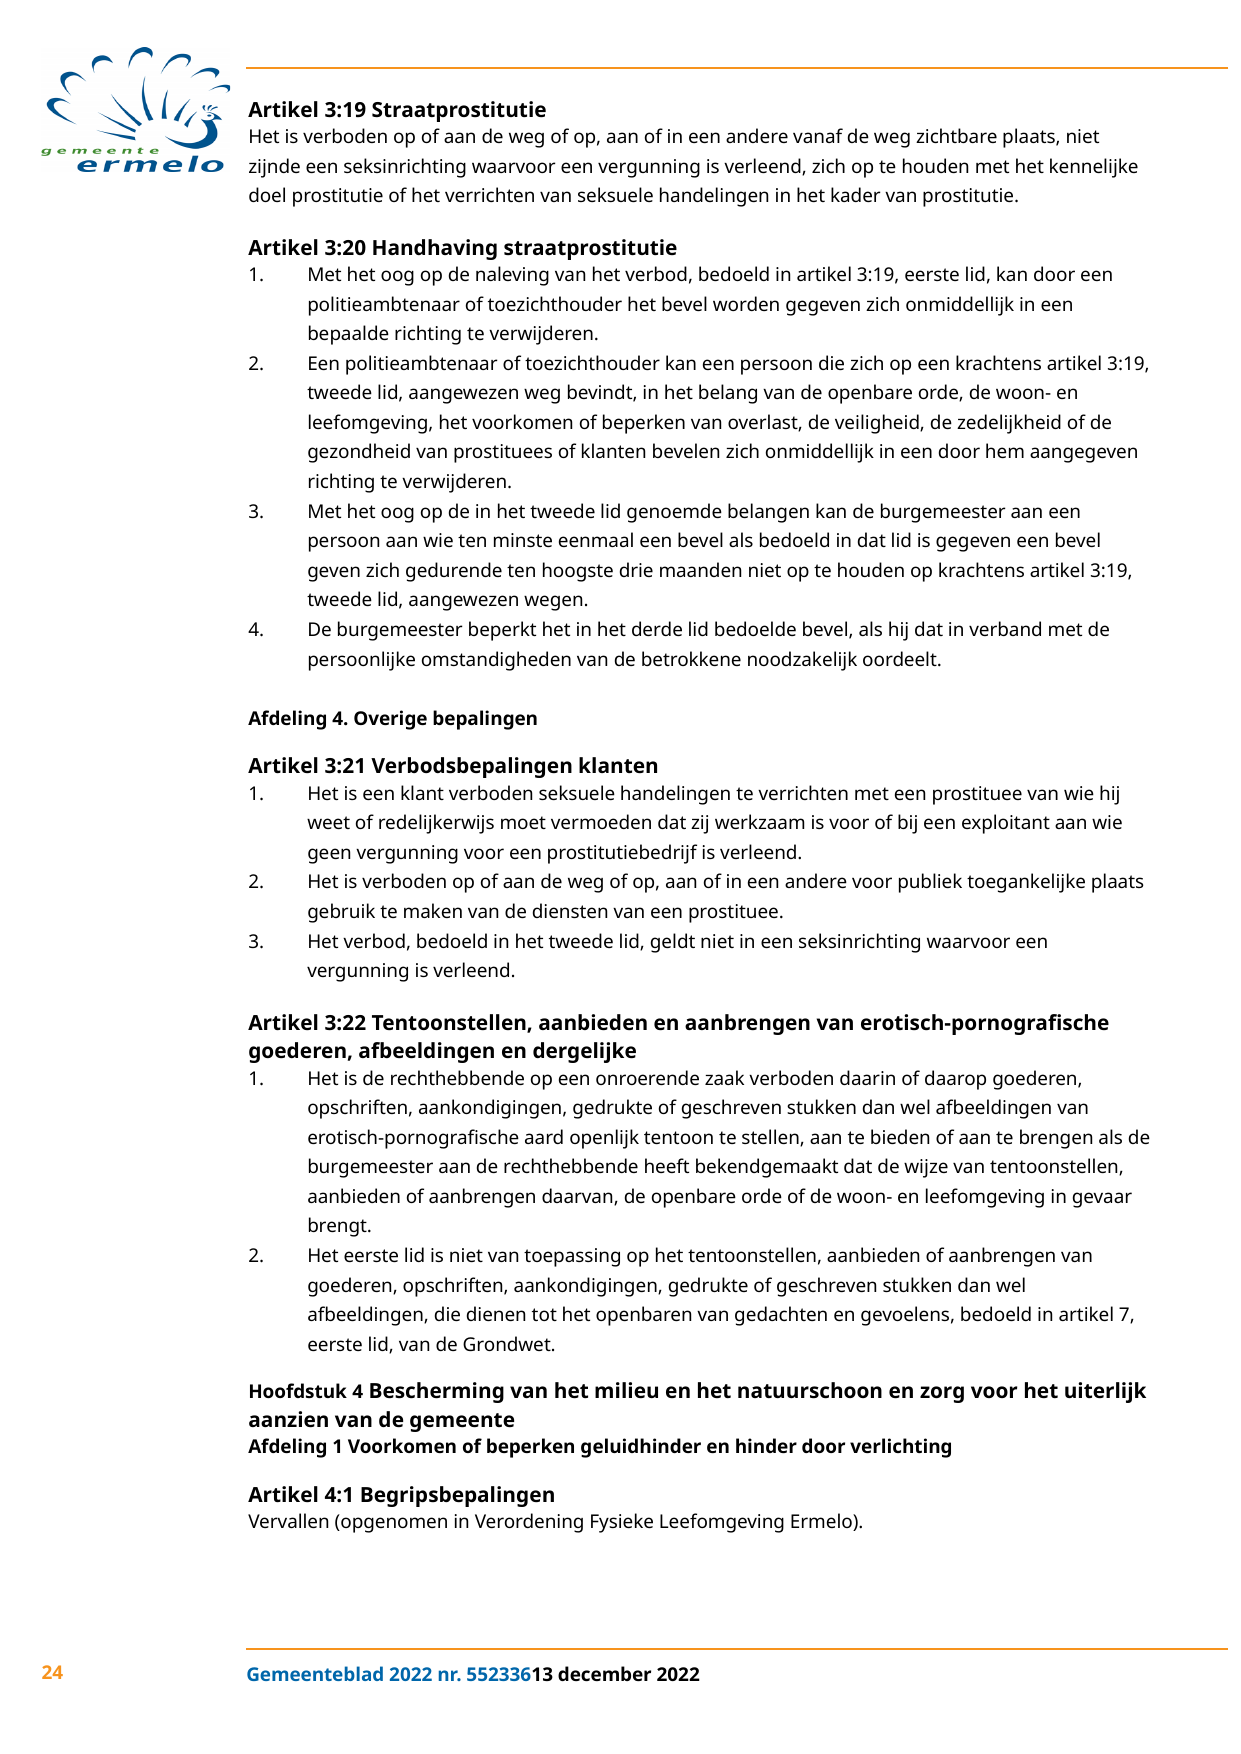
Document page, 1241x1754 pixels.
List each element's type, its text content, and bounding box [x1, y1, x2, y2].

list Een politieambtenaar of toezichthouder kan een persoon die zich op een krachtens artikel 3:19, tweede lid, aangewezen weg bevindt, in het belang van de openbare orde, de woon- en leefomgeving, het voorkomen of beperken van overlast, de veiligheid, de zedelijkheid of de gezondheid van prostituees of klanten bevelen zich onmiddellijk in een door hem aangegeven richting te verwijderen. [248, 350, 1152, 494]
text Artikel 3:20 Handhaving straatprostitutie [248, 233, 1152, 261]
text Artikel 4:1 Begripsbepalingen [248, 1480, 1152, 1508]
text Afdeling 4. Overige bepalingen [248, 705, 1152, 731]
list Het is de rechthebbende op een onroerende zaak verboden daarin of daarop goederen, opschriften, aankondigingen, gedrukte of geschreven stukken dan wel afbeeldingen van erotisch-pornografische aard openlijk tentoon te stellen, aan te bieden of aan te brengen als de burgemeester aan de rechthebbende heeft bekendgemaakt dat de wijze van tentoonstellen, aanbieden of aanbrengen daarvan, de openbare orde of de woon- en leefomgeving in gevaar brengt. [248, 1065, 1152, 1238]
text Artikel 3:21 Verbodsbepalingen klanten [248, 752, 1152, 780]
list Met het oog op de naleving van het verbod, bedoeld in artikel 3:19, eerste lid, kan door een politieambtenaar of toezichthouder het bevel worden gegeven zich onmiddellijk in een bepaalde richting te verwijderen. [248, 261, 1152, 346]
text Hoofdstuk 4 Bescherming van het milieu en het natuurschoon en zorg voor het uiterlijk aanzien van de gemeente [248, 1377, 1152, 1433]
text Vervallen (opgenomen in Verordening Fysieke Leefomgeving Ermelo). [248, 1508, 1152, 1534]
picture [41, 47, 231, 172]
list Met het oog op de in het tweede lid genoemde belangen kan de burgemeester aan een persoon aan wie ten minste eenmaal een bevel als bedoeld in dat lid is gegeven een bevel geven zich gedurende ten hoogste drie maanden niet op te houden op krachtens artikel 3:19, tweede lid, aangewezen wegen. [248, 498, 1152, 612]
list Het is verboden op of aan de weg of op, aan of in een andere voor publiek toegankelijke plaats gebruik te maken van de diensten van een prostituee. [248, 869, 1152, 924]
text Artikel 3:22 Tentoonstellen, aanbieden en aanbrengen van erotisch-pornografische goederen, afbeeldingen en dergelijke [248, 1008, 1152, 1065]
text Artikel 3:19 Straatprostitutie [248, 95, 1152, 123]
list De burgemeester beperkt het in het derde lid bedoelde bevel, als hij dat in verband met de persoonlijke omstandigheden van de betrokkene noodzakelijk oordeelt. [248, 616, 1152, 672]
list Het eerste lid is niet van toepassing op het tentoonstellen, aanbieden of aanbrengen van goederen, opschriften, aankondigingen, gedrukte of geschreven stukken dan wel afbeeldingen, die dienen tot het openbaren van gedachten en gevoelens, bedoeld in artikel 7, eerste lid, van de Grondwet. [248, 1242, 1152, 1357]
text Afdeling 1 Voorkomen of beperken geluidhinder en hinder door verlichting [248, 1433, 1152, 1459]
text Het is verboden op of aan de weg of op, aan of in een andere vanaf de weg zichtbare plaats, niet zijnde een seksinrichting waarvoor een vergunning is verleend, zich op te houden met het kennelijke doel prostitutie of het verrichten van seksuele handelingen in het kader van prostitutie. [248, 123, 1152, 208]
list Het verbod, bedoeld in het tweede lid, geldt niet in een seksinrichting waarvoor een vergunning is verleend. [248, 928, 1152, 983]
list Het is een klant verboden seksuele handelingen te verrichten met een prostituee van wie hij weet of redelijkerwijs moet vermoeden dat zij werkzaam is voor of bij een exploitant aan wie geen vergunning voor een prostitutiebedrijf is verleend. [248, 780, 1152, 865]
